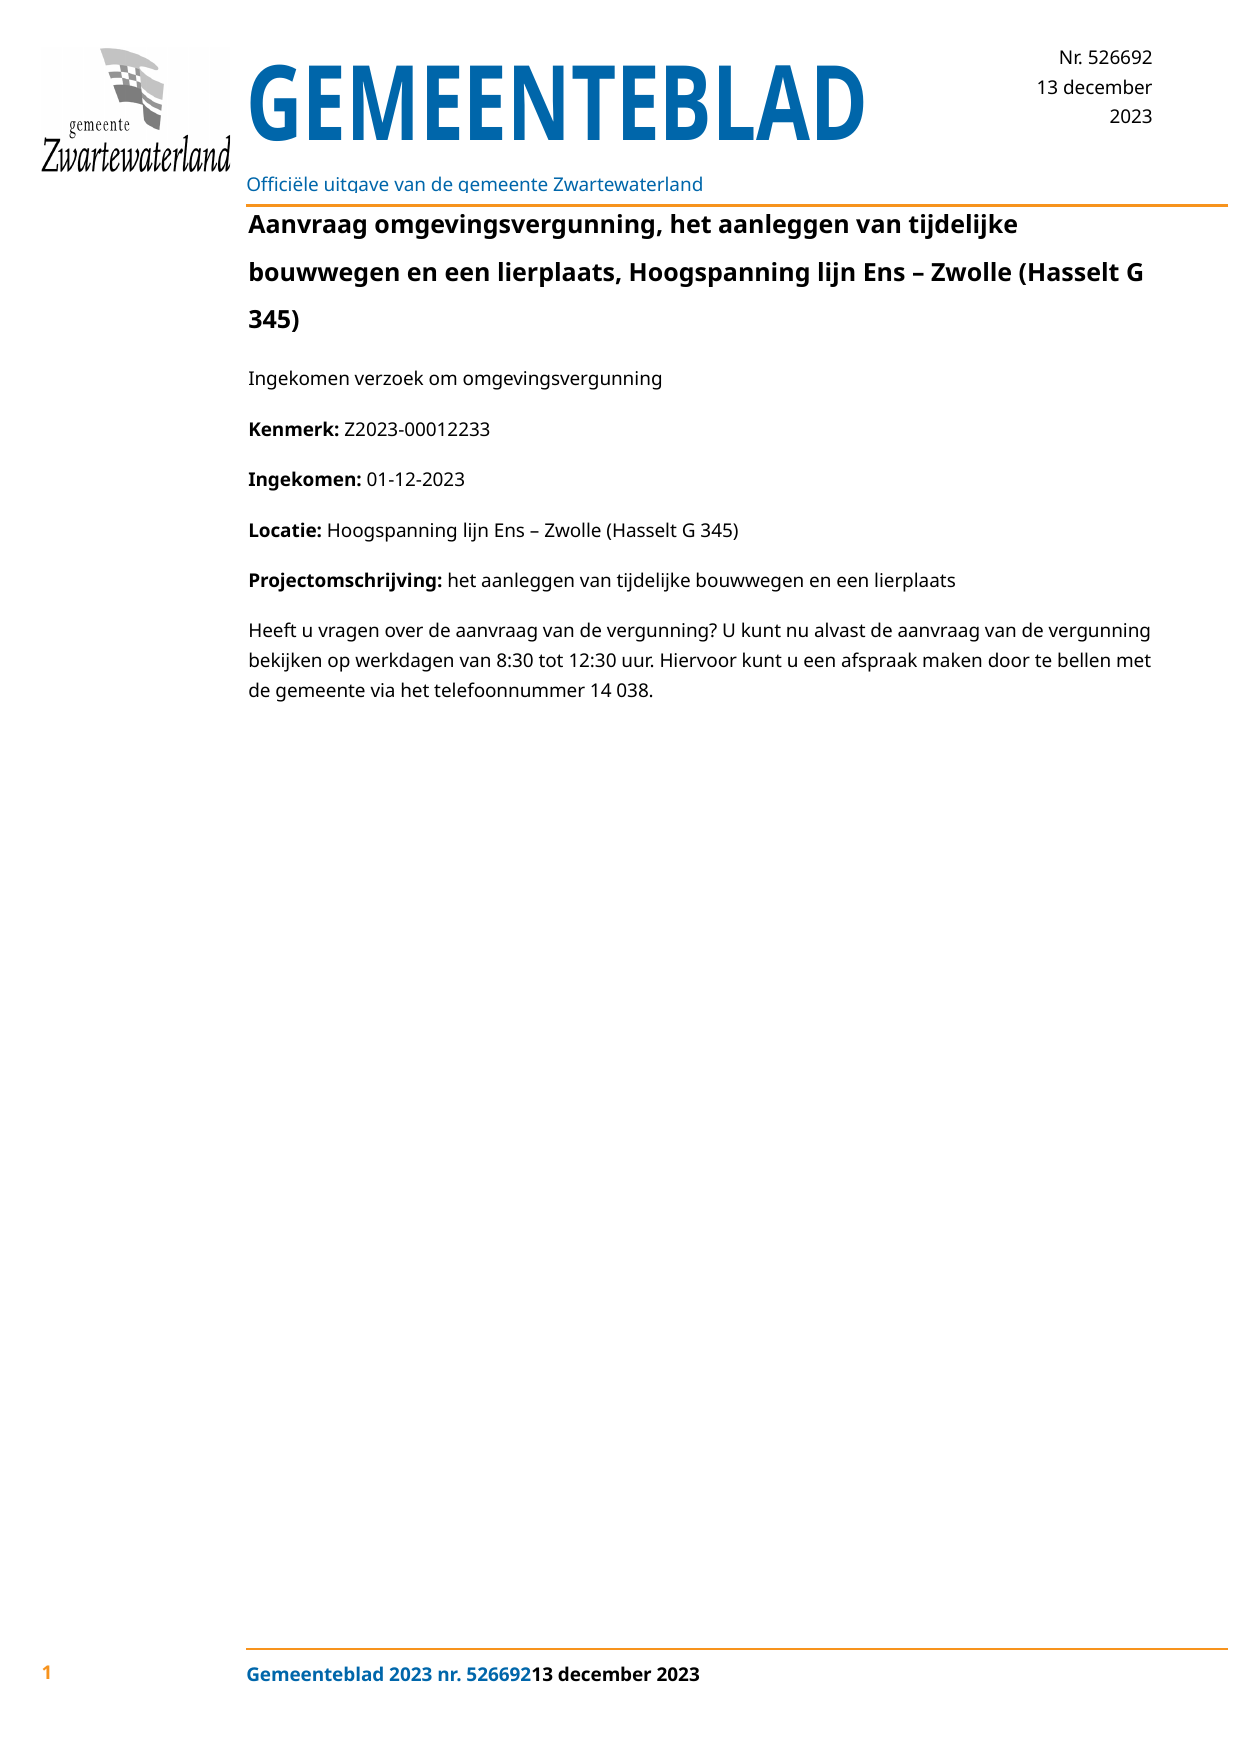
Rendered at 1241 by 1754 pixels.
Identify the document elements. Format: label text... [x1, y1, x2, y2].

text Aanvraag omgevingsvergunning, het aanleggen van tijdelijke bouwwegen en een lierplaats, Hoogspanning lijn Ens – Zwolle (Hasselt G 345) [248, 207, 1152, 336]
text Locatie: Hoogspanning lijn Ens – Zwolle (Hasselt G 345) [248, 517, 1152, 542]
picture [41, 47, 231, 172]
text Kenmerk: Z2023-00012233 [248, 416, 1152, 442]
text Ingekomen verzoek om omgevingsvergunning [248, 366, 1152, 391]
text Projectomschrijving: het aanleggen van tijdelijke bouwwegen en een lierplaats [248, 567, 1152, 593]
text Ingekomen: 01-12-2023 [248, 466, 1152, 492]
text Heeft u vragen over de aanvraag van de vergunning? U kunt nu alvast de aanvraag van de vergunning bekijken op werkdagen van 8:30 tot 12:30 uur. Hiervoor kunt u een afspraak maken door te bellen met de gemeente via het telefoonnummer 14 038. [248, 618, 1152, 702]
